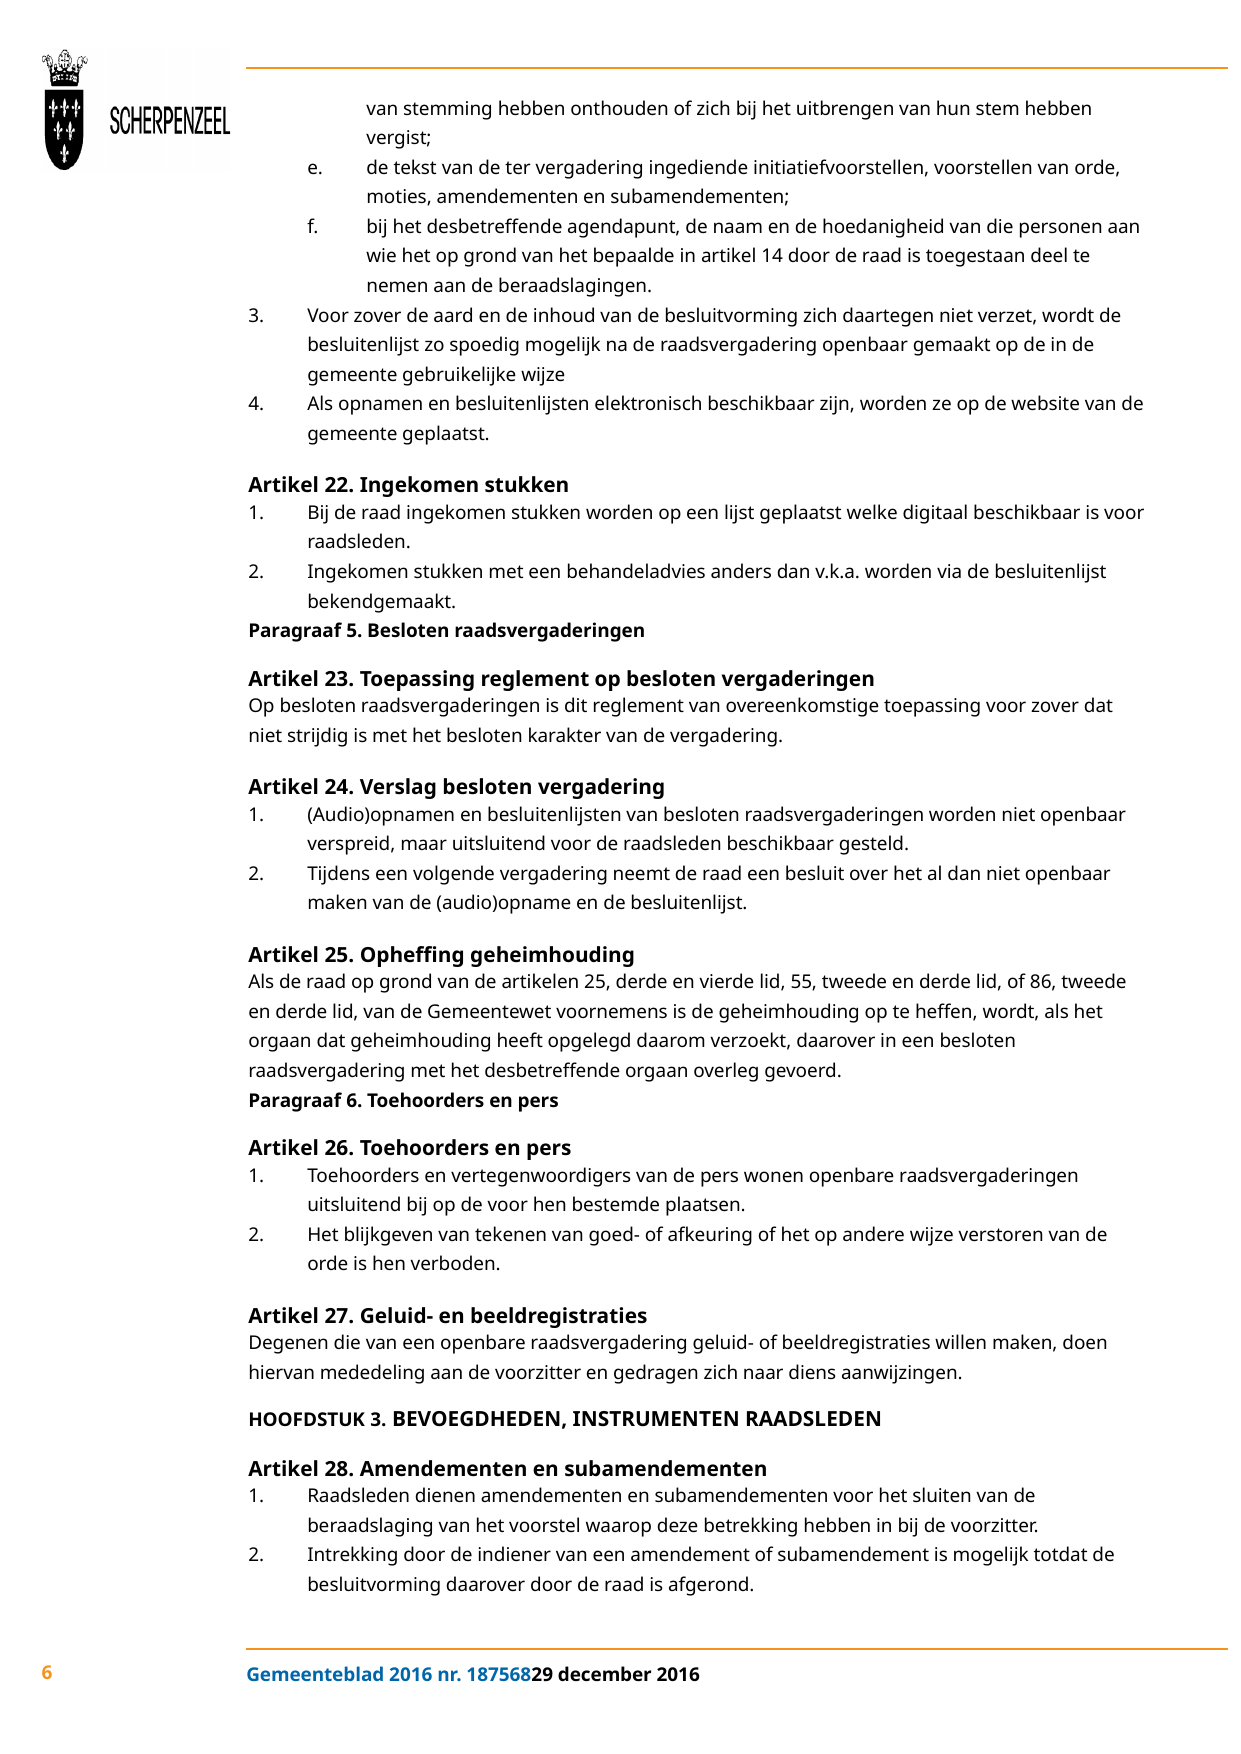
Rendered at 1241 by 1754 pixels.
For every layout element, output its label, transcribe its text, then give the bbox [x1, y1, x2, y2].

text Op besloten raadsvergaderingen is dit reglement van overeenkomstige toepassing voor zover dat niet strijdig is met het besloten karakter van de vergadering. [248, 692, 1152, 748]
list bij het desbetreffende agendapunt, de naam en de hoedanigheid van die personen aan wie het op grond van het bepaalde in artikel 14 door de raad is toegestaan deel te nemen aan de beraadslagingen. [307, 213, 1152, 298]
list van stemming hebben onthouden of zich bij het uitbrengen van hun stem hebben vergist; [307, 95, 1152, 150]
text Degenen die van een openbare raadsvergadering geluid- of beeldregistraties willen maken, doen hiervan mededeling aan de voorzitter en gedragen zich naar diens aanwijzingen. [248, 1329, 1152, 1385]
list Raadsleden dienen amendementen en subamendementen voor het sluiten van de beraadslaging van het voorstel waarop deze betrekking hebben in bij de voorzitter. [248, 1482, 1152, 1538]
list Als opnamen en besluitenlijsten elektronisch beschikbaar zijn, worden ze op de website van de gemeente geplaatst. [248, 391, 1152, 446]
list Tijdens een volgende vergadering neemt de raad een besluit over het al dan niet openbaar maken van de (audio)opname en de besluitenlijst. [248, 860, 1152, 915]
list Het blijkgeven van tekenen van goed- of afkeuring of het op andere wijze verstoren van de orde is hen verboden. [248, 1221, 1152, 1276]
list de tekst van de ter vergadering ingediende initiatiefvoorstellen, voorstellen van orde, moties, amendementen en subamendementen; [307, 154, 1152, 209]
list Voor zover de aard en de inhoud van de besluitvorming zich daartegen niet verzet, wordt de besluitenlijst zo spoedig mogelijk na de raadsvergadering openbaar gemaakt op de in de gemeente gebruikelijke wijze [248, 302, 1152, 387]
text HOOFDSTUK 3. BEVOEGDHEDEN, INSTRUMENTEN RAADSLEDEN [248, 1404, 1152, 1433]
text Paragraaf 6. Toehoorders en pers [248, 1087, 1152, 1112]
picture [41, 47, 231, 172]
list Bij de raad ingekomen stukken worden op een lijst geplaatst welke digitaal beschikbaar is voor raadsleden. [248, 499, 1152, 554]
text Paragraaf 5. Besloten raadsvergaderingen [248, 617, 1152, 643]
text Artikel 28. Amendementen en subamendementen [248, 1454, 1152, 1482]
list (Audio)opnamen en besluitenlijsten van besloten raadsvergaderingen worden niet openbaar verspreid, maar uitsluitend voor de raadsleden beschikbaar gesteld. [248, 801, 1152, 856]
text Artikel 23. Toepassing reglement op besloten vergaderingen [248, 664, 1152, 692]
text Artikel 25. Opheffing geheimhouding [248, 940, 1152, 968]
text Als de raad op grond van de artikelen 25, derde en vierde lid, 55, tweede en derde lid, of 86, tweede en derde lid, van de Gemeentewet voornemens is de geheimhouding op te heffen, wordt, als het orgaan dat geheimhouding heeft opgelegd daarom verzoekt, daarover in een besloten raadsvergadering met het desbetreffende orgaan overleg gevoerd. [248, 968, 1152, 1083]
text Artikel 22. Ingekomen stukken [248, 471, 1152, 499]
list Intrekking door de indiener van een amendement of subamendement is mogelijk totdat de besluitvorming daarover door de raad is afgerond. [248, 1541, 1152, 1597]
text Artikel 24. Verslag besloten vergadering [248, 772, 1152, 801]
text Artikel 26. Toehoorders en pers [248, 1133, 1152, 1162]
text Artikel 27. Geluid- en beeldregistraties [248, 1301, 1152, 1329]
list Toehoorders en vertegenwoordigers van de pers wonen openbare raadsvergaderingen uitsluitend bij op de voor hen bestemde plaatsen. [248, 1162, 1152, 1217]
list Ingekomen stukken met een behandeladvies anders dan v.k.a. worden via de besluitenlijst bekendgemaakt. [248, 558, 1152, 613]
